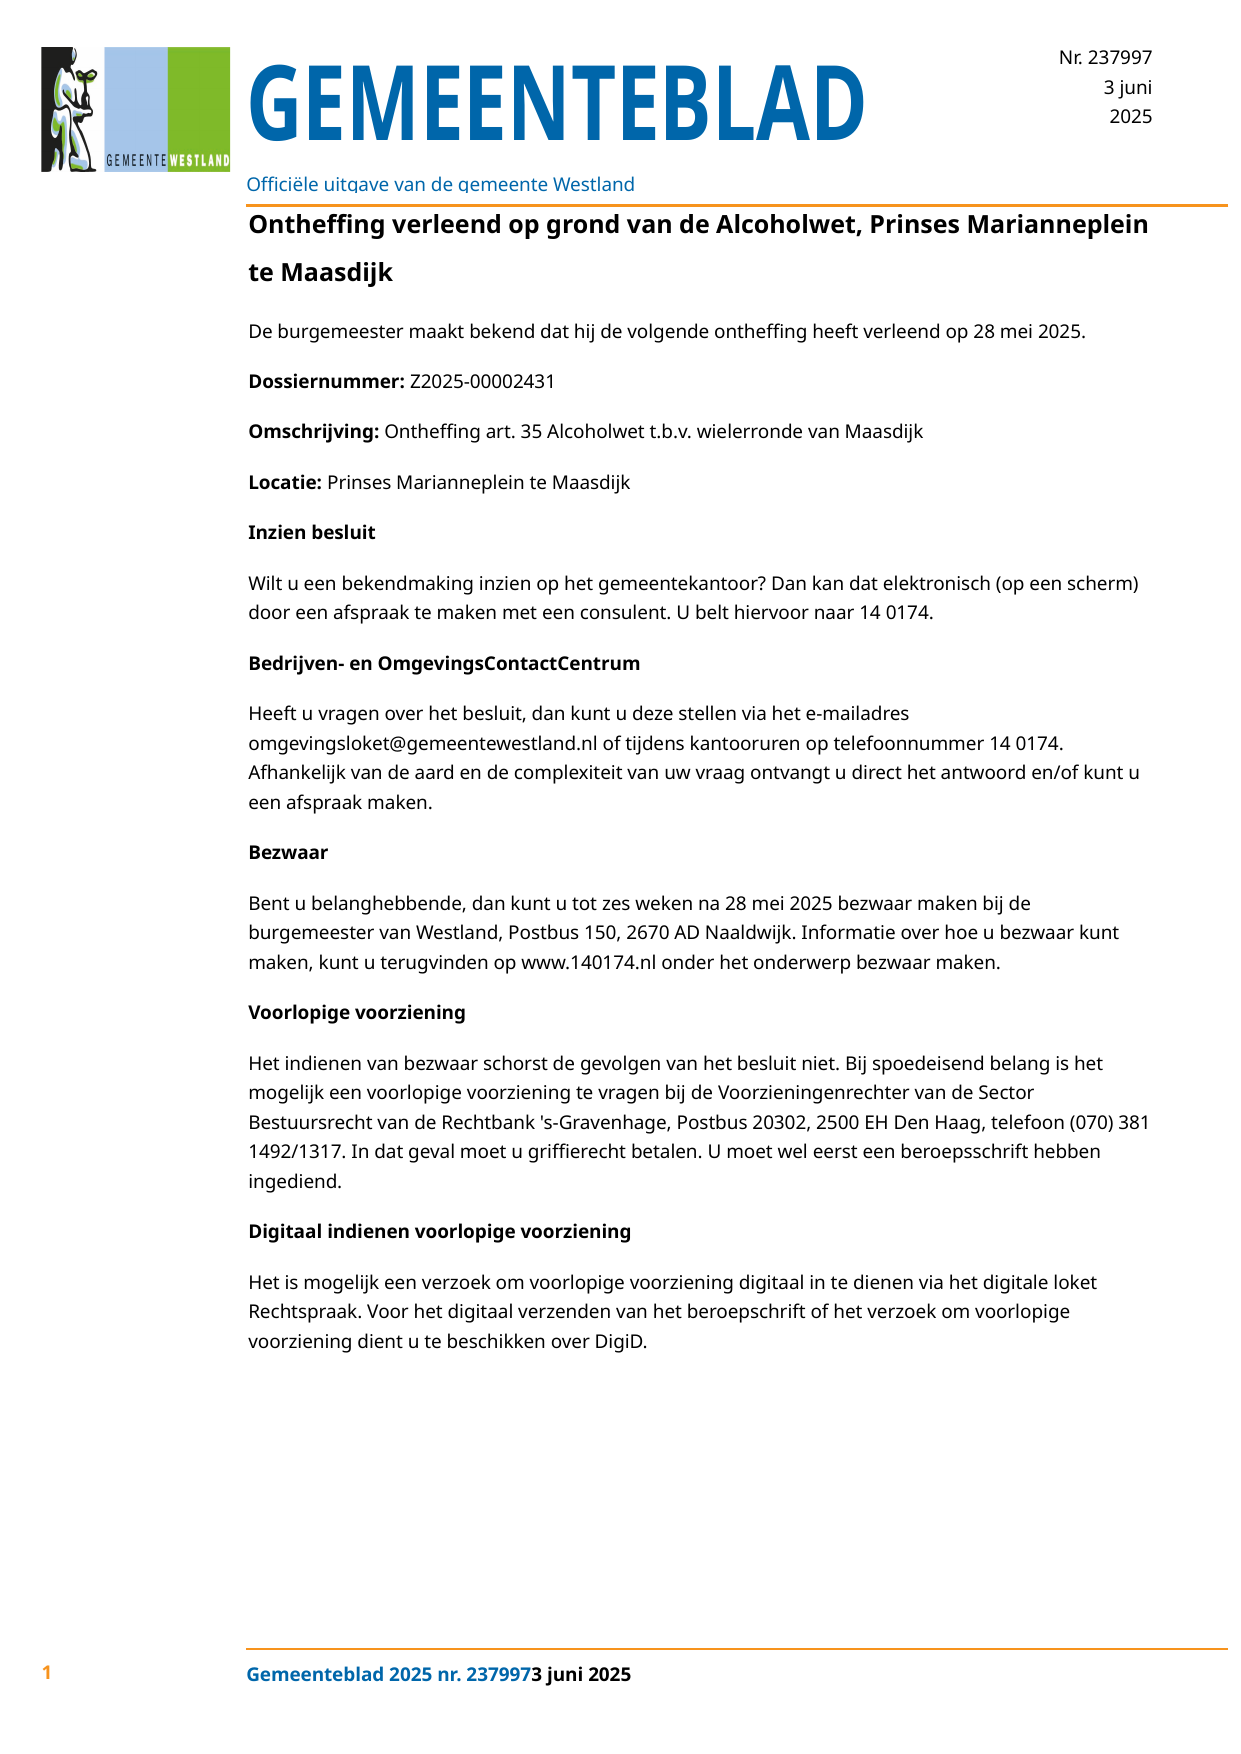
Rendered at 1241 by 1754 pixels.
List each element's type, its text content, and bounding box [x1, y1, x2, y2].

text Wilt u een bekendmaking inzien op het gemeentekantoor? Dan kan dat elektronisch (op een scherm) door een afspraak te maken met een consulent. U belt hiervoor naar 14 0174. [248, 570, 1152, 625]
text Bedrijven- en OmgevingsContactCentrum [248, 650, 1152, 676]
picture [41, 47, 231, 172]
text Heeft u vragen over het besluit, dan kunt u deze stellen via het e-mailadres omgevingsloket@gemeentewestland.nl of tijdens kantooruren op telefoonnummer 14 0174. Afhankelijk van de aard en de complexiteit van uw vraag ontvangt u direct het antwoord en/of kunt u een afspraak maken. [248, 700, 1152, 815]
text Bent u belanghebbende, dan kunt u tot zes weken na 28 mei 2025 bezwaar maken bij de burgemeester van Westland, Postbus 150, 2670 AD Naaldwijk. Informatie over hoe u bezwaar kunt maken, kunt u terugvinden op www.140174.nl onder het onderwerp bezwaar maken. [248, 890, 1152, 975]
text Voorlopige voorziening [248, 999, 1152, 1025]
text Het indienen van bezwaar schorst de gevolgen van het besluit niet. Bij spoedeisend belang is het mogelijk een voorlopige voorziening te vragen bij de Voorzieningenrechter van de Sector Bestuursrecht van de Rechtbank 's-Gravenhage, Postbus 20302, 2500 EH Den Haag, telefoon (070) 381 1492/1317. In dat geval moet u griffierecht betalen. U moet wel eerst een beroepsschrift hebben ingediend. [248, 1050, 1152, 1194]
text Inzien besluit [248, 519, 1152, 545]
text Dossiernummer: Z2025-00002431 [248, 368, 1152, 394]
text Ontheffing verleend op grond van de Alcoholwet, Prinses Marianneplein te Maasdijk [248, 207, 1152, 288]
text Bezwaar [248, 839, 1152, 865]
text Digitaal indienen voorlopige voorziening [248, 1219, 1152, 1244]
text Locatie: Prinses Marianneplein te Maasdijk [248, 469, 1152, 495]
text Het is mogelijk een verzoek om voorlopige voorziening digitaal in te dienen via het digitale loket Rechtspraak. Voor het digitaal verzenden van het beroepschrift of het verzoek om voorlopige voorziening dient u te beschikken over DigiD. [248, 1269, 1152, 1354]
text De burgemeester maakt bekend dat hij de volgende ontheffing heeft verleend op 28 mei 2025. [248, 318, 1152, 344]
text Omschrijving: Ontheffing art. 35 Alcoholwet t.b.v. wielerronde van Maasdijk [248, 419, 1152, 444]
